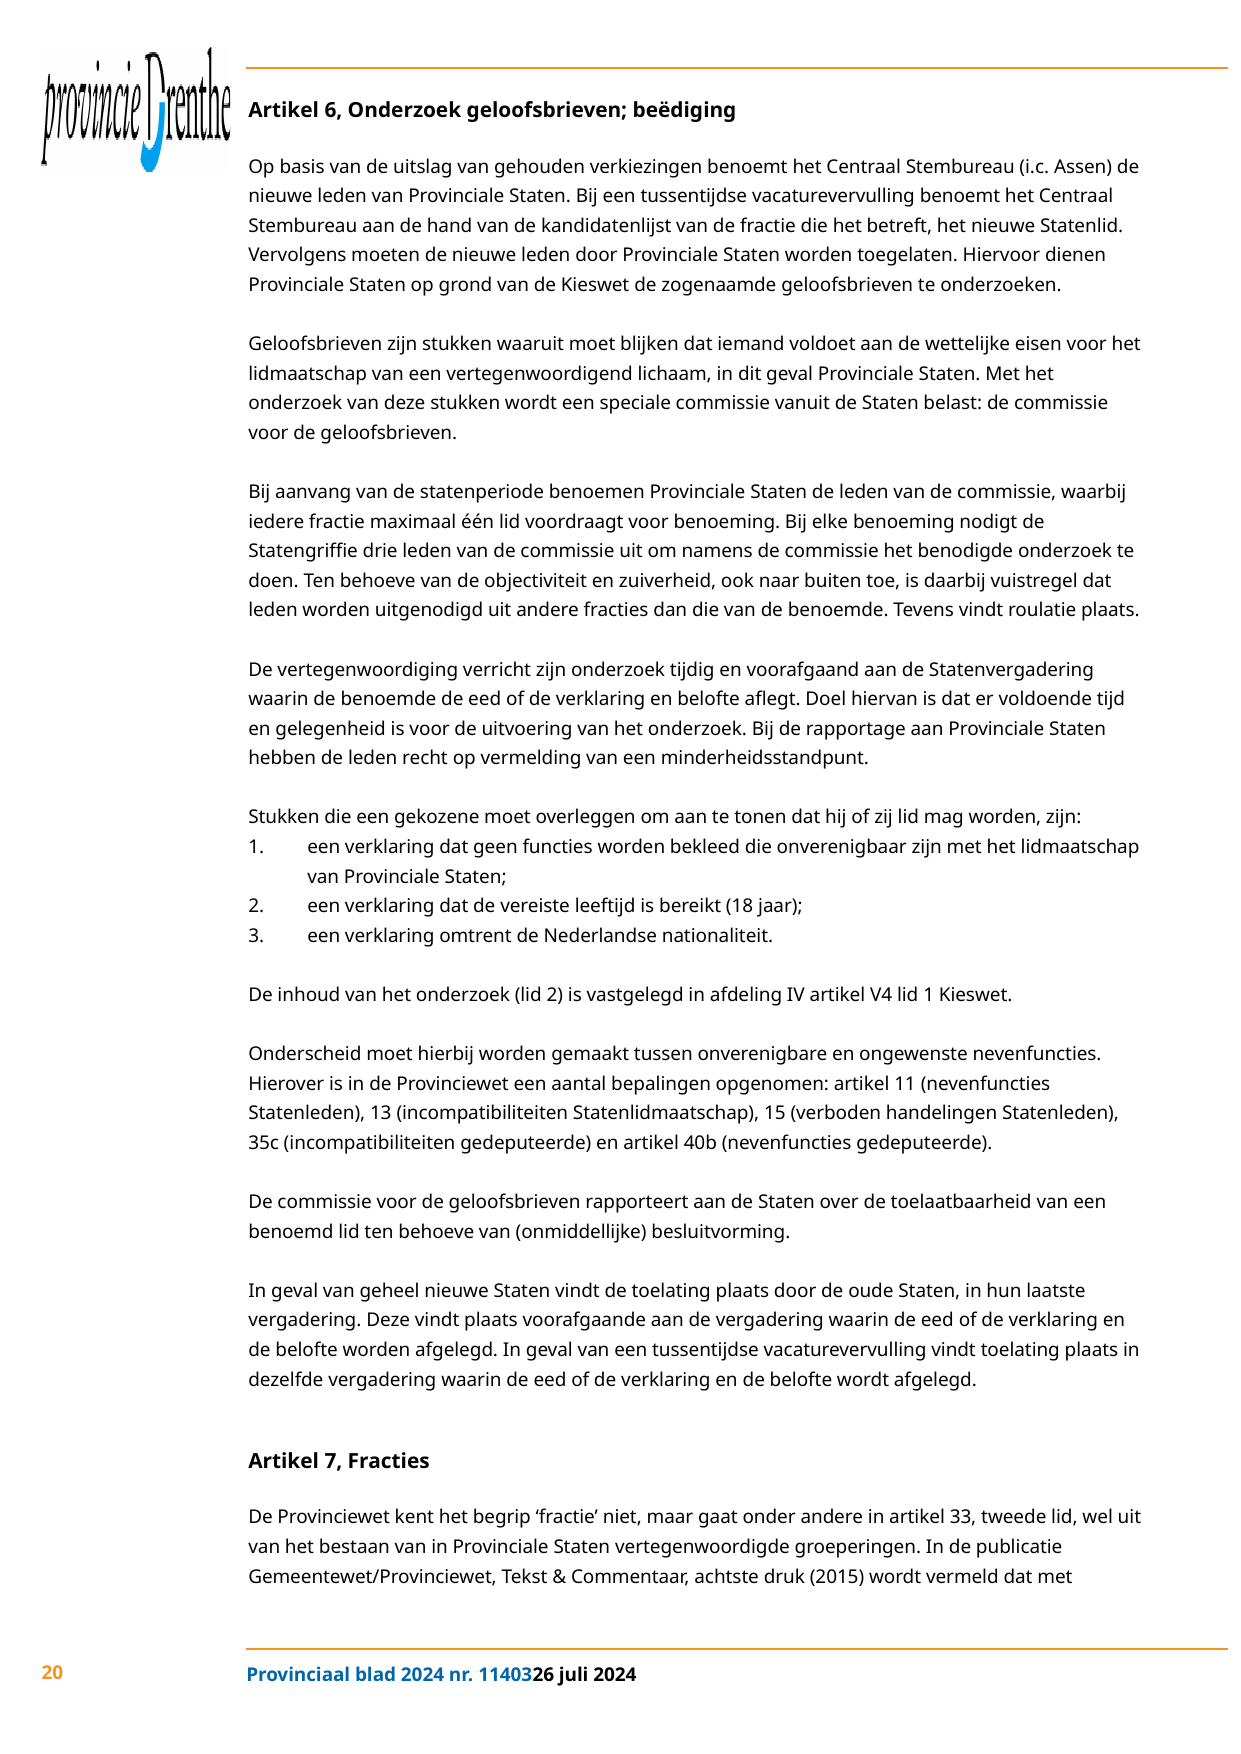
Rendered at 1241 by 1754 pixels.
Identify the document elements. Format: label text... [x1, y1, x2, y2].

text De Provinciewet kent het begrip ‘fractie’ niet, maar gaat onder andere in artikel 33, tweede lid, wel uit van het bestaan van in Provinciale Staten vertegenwoordigde groeperingen. In de publicatie Gemeentewet/Provinciewet, Tekst & Commentaar, achtste druk (2015) wordt vermeld dat met [248, 1504, 1152, 1589]
list een verklaring dat geen functies worden bekleed die onverenigbaar zijn met het lidmaatschap van Provinciale Staten; [248, 833, 1152, 888]
text Artikel 7, Fracties [248, 1446, 1152, 1474]
text In geval van geheel nieuwe Staten vindt de toelating plaats door de oude Staten, in hun laatste vergadering. Deze vindt plaats voorafgaande aan de vergadering waarin de eed of de verklaring en de belofte worden afgelegd. In geval van een tussentijdse vacaturevervulling vindt toelating plaats in dezelfde vergadering waarin de eed of de verklaring en de belofte wordt afgelegd. [248, 1277, 1152, 1391]
text Artikel 6, Onderzoek geloofsbrieven; beëdiging [248, 95, 1152, 123]
list een verklaring omtrent de Nederlandse nationaliteit. [248, 922, 1152, 948]
text Bij aanvang van de statenperiode benoemen Provinciale Staten de leden van de commissie, waarbij iedere fractie maximaal één lid voordraagt voor benoeming. Bij elke benoeming nodigt de Statengriffie drie leden van de commissie uit om namens de commissie het benodigde onderzoek te doen. Ten behoeve van de objectiviteit en zuiverheid, ook naar buiten toe, is daarbij vuistregel dat leden worden uitgenodigd uit andere fracties dan die van de benoemde. Tevens vindt roulatie plaats. [248, 478, 1152, 622]
text Hierover is in de Provinciewet een aantal bepalingen opgenomen: artikel 11 (nevenfuncties Statenleden), 13 (incompatibiliteiten Statenlidmaatschap), 15 (verboden handelingen Statenleden), 35c (incompatibiliteiten gedeputeerde) en artikel 40b (nevenfuncties gedeputeerde). [248, 1070, 1152, 1155]
text Stukken die een gekozene moet overleggen om aan te tonen dat hij of zij lid mag worden, zijn: [248, 804, 1152, 829]
picture [41, 47, 231, 172]
list een verklaring dat de vereiste leeftijd is bereikt (18 jaar); [248, 892, 1152, 918]
text Op basis van de uitslag van gehouden verkiezingen benoemt het Centraal Stembureau (i.c. Assen) de nieuwe leden van Provinciale Staten. Bij een tussentijdse vacaturevervulling benoemt het Centraal Stembureau aan de hand van de kandidatenlijst van de fractie die het betreft, het nieuwe Statenlid. Vervolgens moeten de nieuwe leden door Provinciale Staten worden toegelaten. Hiervoor dienen Provinciale Staten op grond van de Kieswet de zogenaamde geloofsbrieven te onderzoeken. [248, 153, 1152, 297]
text De inhoud van het onderzoek (lid 2) is vastgelegd in afdeling IV artikel V4 lid 1 Kieswet. [248, 981, 1152, 1007]
text De commissie voor de geloofsbrieven rapporteert aan de Staten over de toelaatbaarheid van een benoemd lid ten behoeve van (onmiddellijke) besluitvorming. [248, 1188, 1152, 1243]
text Onderscheid moet hierbij worden gemaakt tussen onverenigbare en ongewenste nevenfuncties. [248, 1040, 1152, 1066]
text Geloofsbrieven zijn stukken waaruit moet blijken dat iemand voldoet aan de wettelijke eisen voor het lidmaatschap van een vertegenwoordigend lichaam, in dit geval Provinciale Staten. Met het onderzoek van deze stukken wordt een speciale commissie vanuit de Staten belast: de commissie voor de geloofsbrieven. [248, 330, 1152, 445]
text De vertegenwoordiging verricht zijn onderzoek tijdig en voorafgaand aan de Statenvergadering waarin de benoemde de eed of de verklaring en belofte aflegt. Doel hiervan is dat er voldoende tijd en gelegenheid is voor de uitvoering van het onderzoek. Bij de rapportage aan Provinciale Staten hebben de leden recht op vermelding van een minderheidsstandpunt. [248, 656, 1152, 770]
